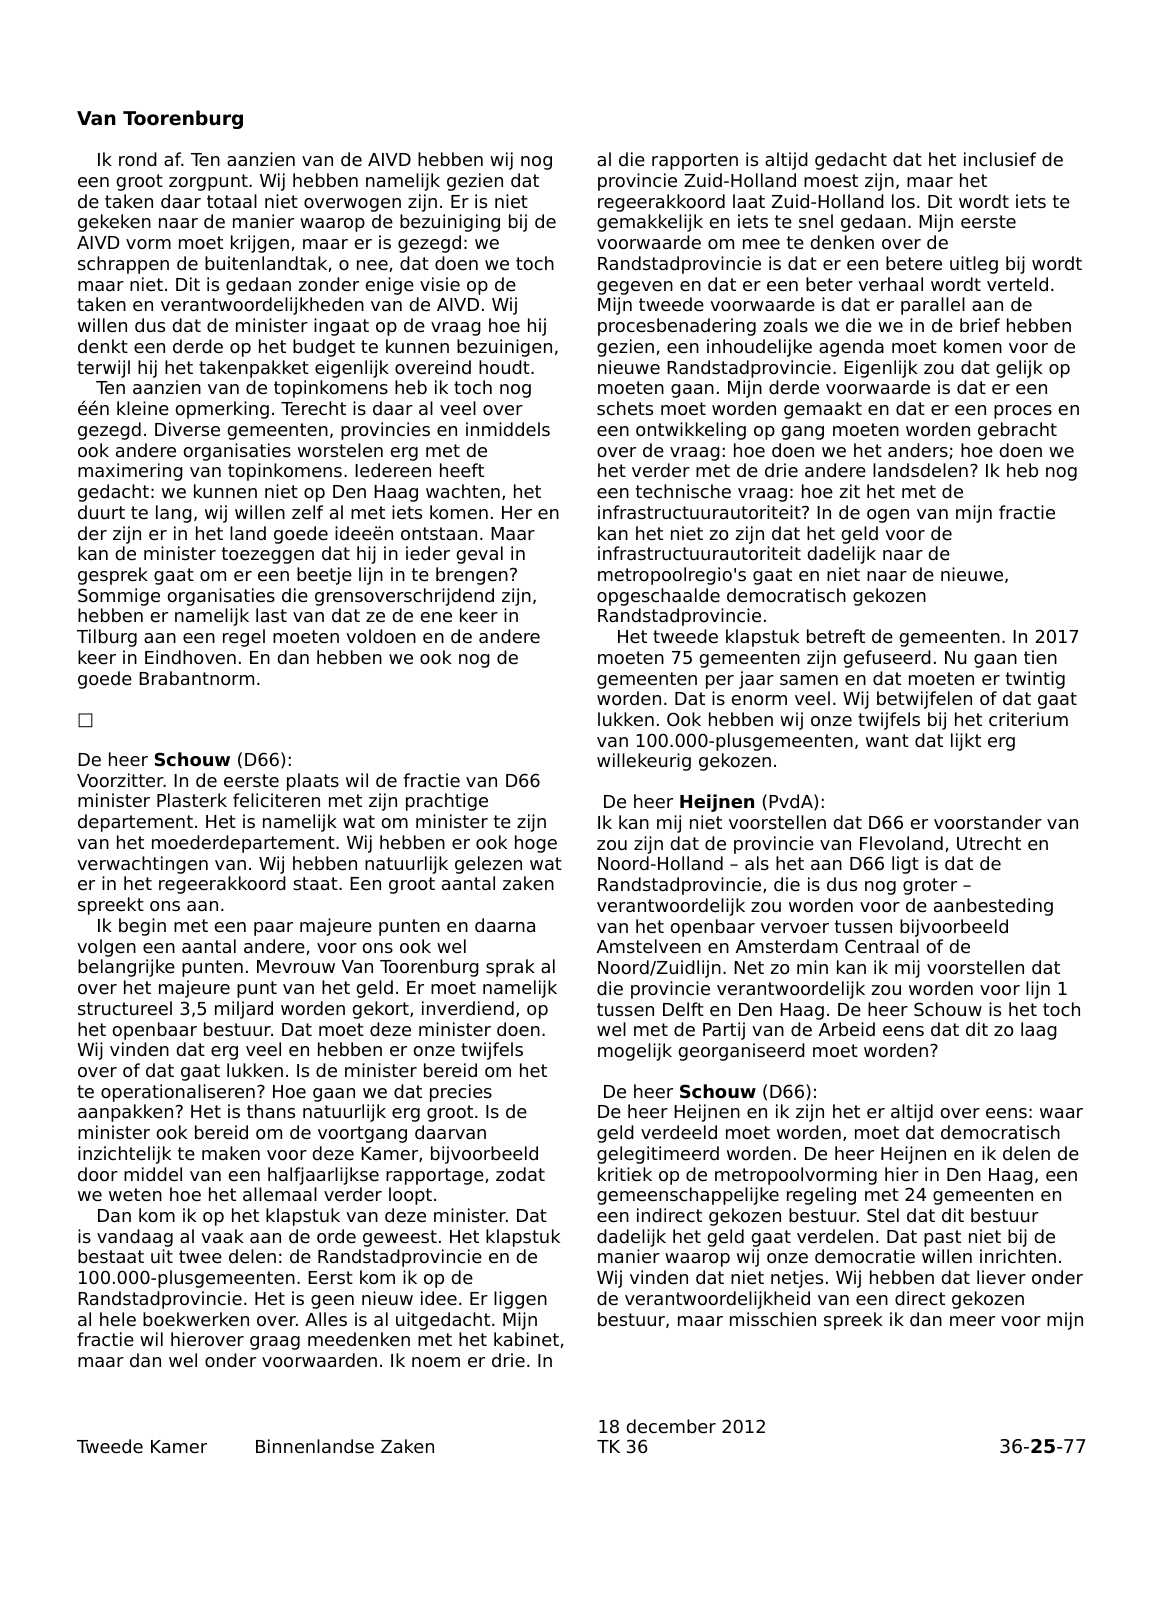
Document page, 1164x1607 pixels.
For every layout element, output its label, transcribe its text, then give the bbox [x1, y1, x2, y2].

text Ten aanzien van de topinkomens heb ik toch nog één kleine opmerking. Terecht is daar al veel over gezegd. Diverse gemeenten, provincies en inmiddels ook andere organisaties worstelen erg met de maximering van topinkomens. Iedereen heeft gedacht: we kunnen niet op Den Haag wachten, het duurt te lang, wij willen zelf al met iets komen. Her en der zijn er in het land goede ideeën ontstaan. Maar kan de minister toezeggen dat hij in ieder geval in gesprek gaat om er een beetje lijn in te brengen? Sommige organisaties die grensoverschrijdend zijn, hebben er namelijk last van dat ze de ene keer in Tilburg aan een regel moeten voldoen en de andere keer in Eindhoven. En dan hebben we ook nog de goede Brabantnorm. [77, 378, 567, 689]
text De heer Heijnen (PvdA): [596, 792, 1087, 813]
text Ik rond af. Ten aanzien van de AIVD hebben wij nog een groot zorgpunt. Wij hebben namelijk gezien dat de taken daar totaal niet overwogen zijn. Er is niet gekeken naar de manier waarop de bezuiniging bij de AIVD vorm moet krijgen, maar er is gezegd: we schrappen de buitenlandtak, o nee, dat doen we toch maar niet. Dit is gedaan zonder enige visie op de taken en verantwoordelijkheden van de AIVD. Wij willen dus dat de minister ingaat op de vraag hoe hij denkt een derde op het budget te kunnen bezuinigen, terwijl hij het takenpakket eigenlijk overeind houdt. [77, 150, 567, 378]
text Dan kom ik op het klapstuk van deze minister. Dat is vandaag al vaak aan de orde geweest. Het klapstuk bestaat uit twee delen: de Randstadprovincie en de 100.000-plusgemeenten. Eerst kom ik op de Randstadprovincie. Het is geen nieuw idee. Er liggen al hele boekwerken over. Alles is al uitgedacht. Mijn fractie wil hierover graag meedenken met het kabinet, maar dan wel onder voorwaarden. Ik noem er drie. In [77, 1206, 567, 1372]
text Ik kan mij niet voorstellen dat D66 er voorstander van zou zijn dat de provincie van Flevoland, Utrecht en Noord-Holland – als het aan D66 ligt is dat de Randstadprovincie, die is dus nog groter – verantwoordelijk zou worden voor de aanbesteding van het openbaar vervoer tussen bijvoorbeeld Amstelveen en Amsterdam Centraal of de Noord/Zuidlijn. Net zo min kan ik mij voorstellen dat die provincie verantwoordelijk zou worden voor lijn 1 tussen Delft en Den Haag. De heer Schouw is het toch wel met de Partij van de Arbeid eens dat dit zo laag mogelijk georganiseerd moet worden? [596, 813, 1087, 1062]
text Ik begin met een paar majeure punten en daarna volgen een aantal andere, voor ons ook wel belangrijke punten. Mevrouw Van Toorenburg sprak al over het majeure punt van het geld. Er moet namelijk structureel 3,5 miljard worden gekort, inverdiend, op het openbaar bestuur. Dat moet deze minister doen. Wij vinden dat erg veel en hebben er onze twijfels over of dat gaat lukken. Is de minister bereid om het te operationaliseren? Hoe gaan we dat precies aanpakken? Het is thans natuurlijk erg groot. Is de minister ook bereid om de voortgang daarvan inzichtelijk te maken voor deze Kamer, bijvoorbeeld door middel van een halfjaarlijkse rapportage, zodat we weten hoe het allemaal verder loopt. [77, 916, 567, 1206]
text □ [77, 709, 567, 730]
text Het tweede klapstuk betreft de gemeenten. In 2017 moeten 75 gemeenten zijn gefuseerd. Nu gaan tien gemeenten per jaar samen en dat moeten er twintig worden. Dat is enorm veel. Wij betwijfelen of dat gaat lukken. Ook hebben wij onze twijfels bij het criterium van 100.000-plusgemeenten, want dat lijkt erg willekeurig gekozen. [596, 627, 1087, 772]
text Voorzitter. In de eerste plaats wil de fractie van D66 minister Plasterk feliciteren met zijn prachtige departement. Het is namelijk wat om minister te zijn van het moederdepartement. Wij hebben er ook hoge verwachtingen van. Wij hebben natuurlijk gelezen wat er in het regeerakkoord staat. Een groot aantal zaken spreekt ons aan. [77, 771, 567, 916]
text De heer Schouw (D66): [596, 1082, 1087, 1102]
text De heer Heijnen en ik zijn het er altijd over eens: waar geld verdeeld moet worden, moet dat democratisch gelegitimeerd worden. De heer Heijnen en ik delen de kritiek op de metropoolvorming hier in Den Haag, een gemeenschappelijke regeling met 24 gemeenten en een indirect gekozen bestuur. Stel dat dit bestuur dadelijk het geld gaat verdelen. Dat past niet bij de manier waarop wij onze democratie willen inrichten. Wij vinden dat niet netjes. Wij hebben dat liever onder de verantwoordelijkheid van een direct gekozen bestuur, maar misschien spreek ik dan meer voor mijn [596, 1102, 1087, 1330]
text al die rapporten is altijd gedacht dat het inclusief de provincie Zuid-Holland moest zijn, maar het regeerakkoord laat Zuid-Holland los. Dit wordt iets te gemakkelijk en iets te snel gedaan. Mijn eerste voorwaarde om mee te denken over de Randstadprovincie is dat er een betere uitleg bij wordt gegeven en dat er een beter verhaal wordt verteld. Mijn tweede voorwaarde is dat er parallel aan de procesbenadering zoals we die we in de brief hebben gezien, een inhoudelijke agenda moet komen voor de nieuwe Randstadprovincie. Eigenlijk zou dat gelijk op moeten gaan. Mijn derde voorwaarde is dat er een schets moet worden gemaakt en dat er een proces en een ontwikkeling op gang moeten worden gebracht over de vraag: hoe doen we het anders; hoe doen we het verder met de drie andere landsdelen? Ik heb nog een technische vraag: hoe zit het met de infrastructuurautoriteit? In de ogen van mijn fractie kan het niet zo zijn dat het geld voor de infrastructuurautoriteit dadelijk naar de metropoolregio's gaat en niet naar de nieuwe, opgeschaalde democratisch gekozen Randstadprovincie. [596, 150, 1087, 627]
text De heer Schouw (D66): [77, 750, 567, 771]
